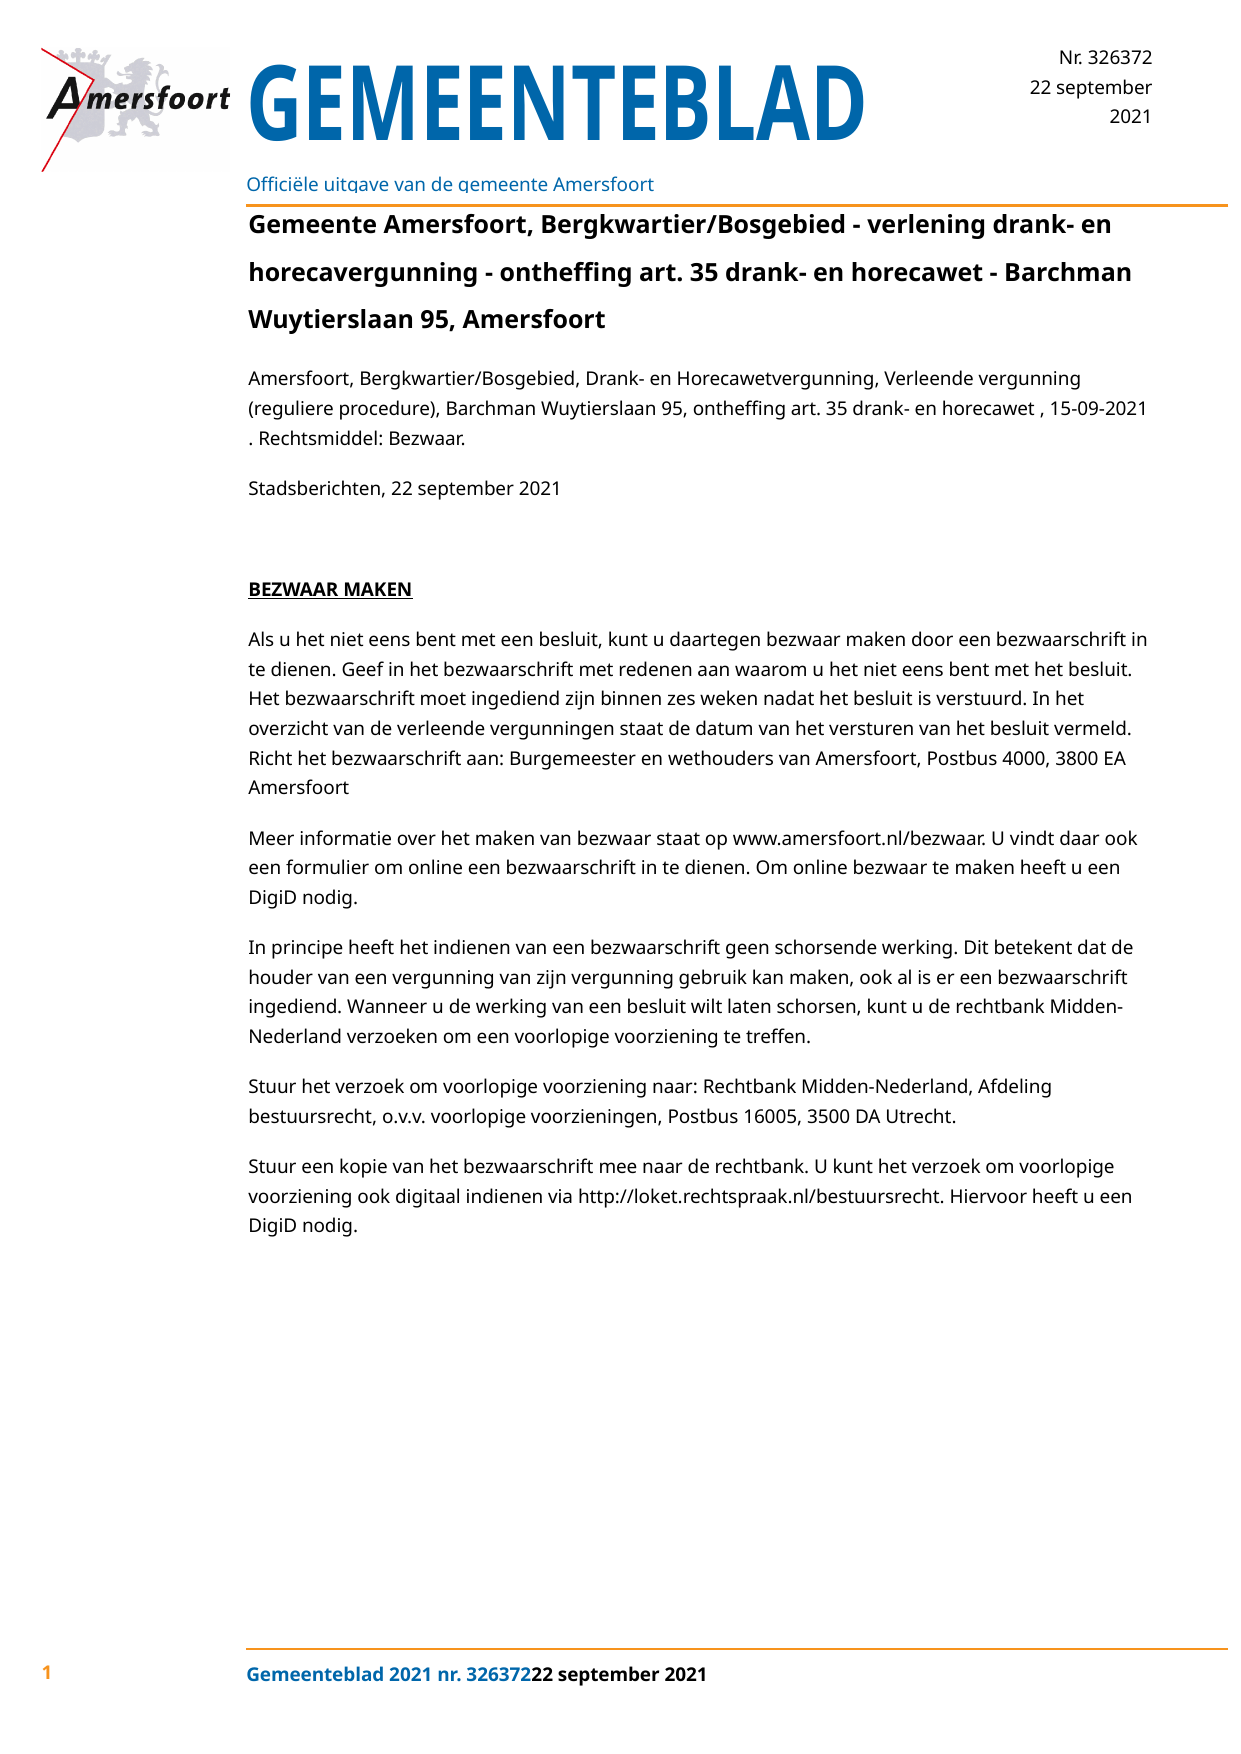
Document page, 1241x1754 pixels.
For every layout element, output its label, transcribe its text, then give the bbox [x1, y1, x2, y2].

text In principe heeft het indienen van een bezwaarschrift geen schorsende werking. Dit betekent dat de houder van een vergunning van zijn vergunning gebruik kan maken, ook al is er een bezwaarschrift ingediend. Wanneer u de werking van een besluit wilt laten schorsen, kunt u de rechtbank Midden-Nederland verzoeken om een voorlopige voorziening te treffen. [248, 934, 1152, 1049]
text Stuur een kopie van het bezwaarschrift mee naar de rechtbank. U kunt het verzoek om voorlopige voorziening ook digitaal indienen via http://loket.rechtspraak.nl/bestuursrecht. Hiervoor heeft u een DigiD nodig. [248, 1153, 1152, 1238]
text Meer informatie over het maken van bezwaar staat op www.amersfoort.nl/bezwaar. U vindt daar ook een formulier om online een bezwaarschrift in te dienen. Om online bezwaar te maken heeft u een DigiD nodig. [248, 825, 1152, 909]
text BEZWAAR MAKEN [248, 576, 1152, 602]
text Stuur het verzoek om voorlopige voorziening naar: Rechtbank Midden-Nederland, Afdeling bestuursrecht, o.v.v. voorlopige voorzieningen, Postbus 16005, 3500 DA Utrecht. [248, 1073, 1152, 1129]
text Gemeente Amersfoort, Bergkwartier/Bosgebied - verlening drank- en horecavergunning - ontheffing art. 35 drank- en horecawet - Barchman Wuytierslaan 95, Amersfoort [248, 207, 1152, 336]
text Stadsberichten, 22 september 2021 [248, 475, 1152, 501]
text Als u het niet eens bent met een besluit, kunt u daartegen bezwaar maken door een bezwaarschrift in te dienen. Geef in het bezwaarschrift met redenen aan waarom u het niet eens bent met het besluit. Het bezwaarschrift moet ingediend zijn binnen zes weken nadat het besluit is verstuurd. In het overzicht van de verleende vergunningen staat de datum van het versturen van het besluit vermeld. Richt het bezwaarschrift aan: Burgemeester en wethouders van Amersfoort, Postbus 4000, 3800 EA Amersfoort [248, 626, 1152, 800]
text Amersfoort, Bergkwartier/Bosgebied, Drank- en Horecawetvergunning, Verleende vergunning (reguliere procedure), Barchman Wuytierslaan 95, ontheffing art. 35 drank- en horecawet , 15-09-2021 . Rechtsmiddel: Bezwaar. [248, 366, 1152, 450]
picture [41, 47, 231, 172]
